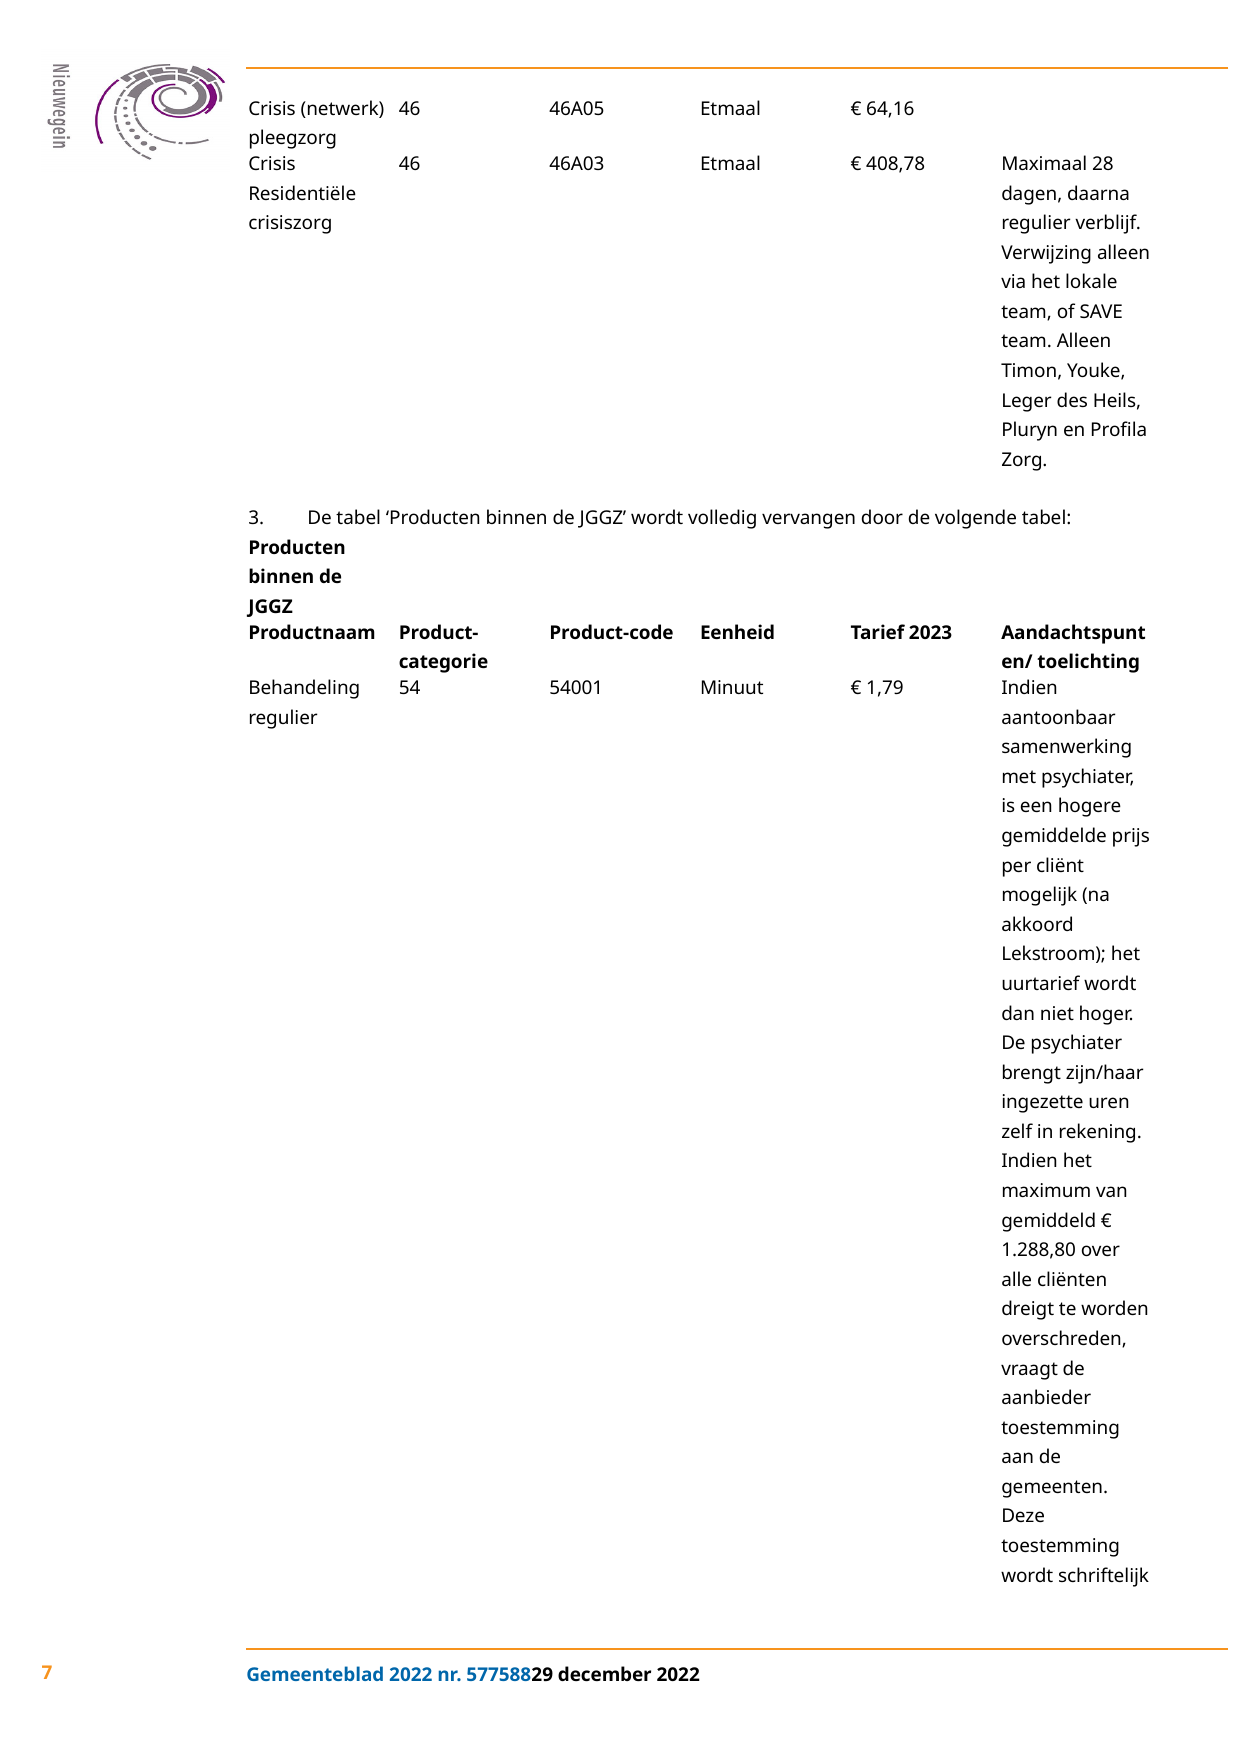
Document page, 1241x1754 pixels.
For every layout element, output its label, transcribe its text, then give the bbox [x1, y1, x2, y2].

table_header [1001, 534, 1152, 619]
table_cell € 64,16 [850, 95, 1001, 150]
table_cell [1001, 95, 1152, 150]
list De tabel ‘Producten binnen de JGGZ’ wordt volledig vervangen door de volgende tabel: [248, 504, 1152, 530]
table_cell 54001 [549, 674, 700, 1588]
table_cell Tarief 2023 [850, 619, 1001, 674]
table_header [399, 534, 549, 619]
table_cell Crisis Residentiële crisiszorg [248, 150, 398, 472]
table_cell 46 [399, 95, 549, 150]
table_cell 54 [399, 674, 549, 1588]
table_cell 46A03 [549, 150, 700, 472]
table_header [549, 534, 700, 619]
table_cell Crisis (netwerk) pleegzorg [248, 95, 398, 150]
table_cell Etmaal [700, 95, 850, 150]
table_header Producten binnen de JGGZ [248, 534, 398, 619]
table_cell Maximaal 28 dagen, daarna regulier verblijf. Verwijzing alleen via het lokale team, of SAVE team. Alleen Timon, Youke, Leger des Heils, Pluryn en Profila Zorg. [1001, 150, 1152, 472]
table_cell Productnaam [248, 619, 398, 674]
table_header [700, 534, 850, 619]
table_cell Indien aantoonbaar samenwerking met psychiater, is een hogere gemiddelde prijs per cliënt mogelijk (na akkoord Lekstroom); het uurtarief wordt dan niet hoger. De psychiater brengt zijn/haar ingezette uren zelf in rekening. Indien het maximum van gemiddeld € 1.288,80 over alle cliënten dreigt te worden overschreden, vraagt de aanbieder toestemming aan de gemeenten. Deze toestemming wordt schriftelijk [1001, 674, 1152, 1588]
table_cell Etmaal [700, 150, 850, 472]
table_cell Product-code [549, 619, 700, 674]
table_cell 46A05 [549, 95, 700, 150]
picture [41, 47, 231, 172]
table_cell Product-categorie [399, 619, 549, 674]
table_cell 46 [399, 150, 549, 472]
table_cell Eenheid [700, 619, 850, 674]
table_cell € 1,79 [850, 674, 1001, 1588]
table_cell Behandeling regulier [248, 674, 398, 1588]
table_header [850, 534, 1001, 619]
table_cell Aandachtspunten/ toelichting [1001, 619, 1152, 674]
table_cell Minuut [700, 674, 850, 1588]
table_cell € 408,78 [850, 150, 1001, 472]
